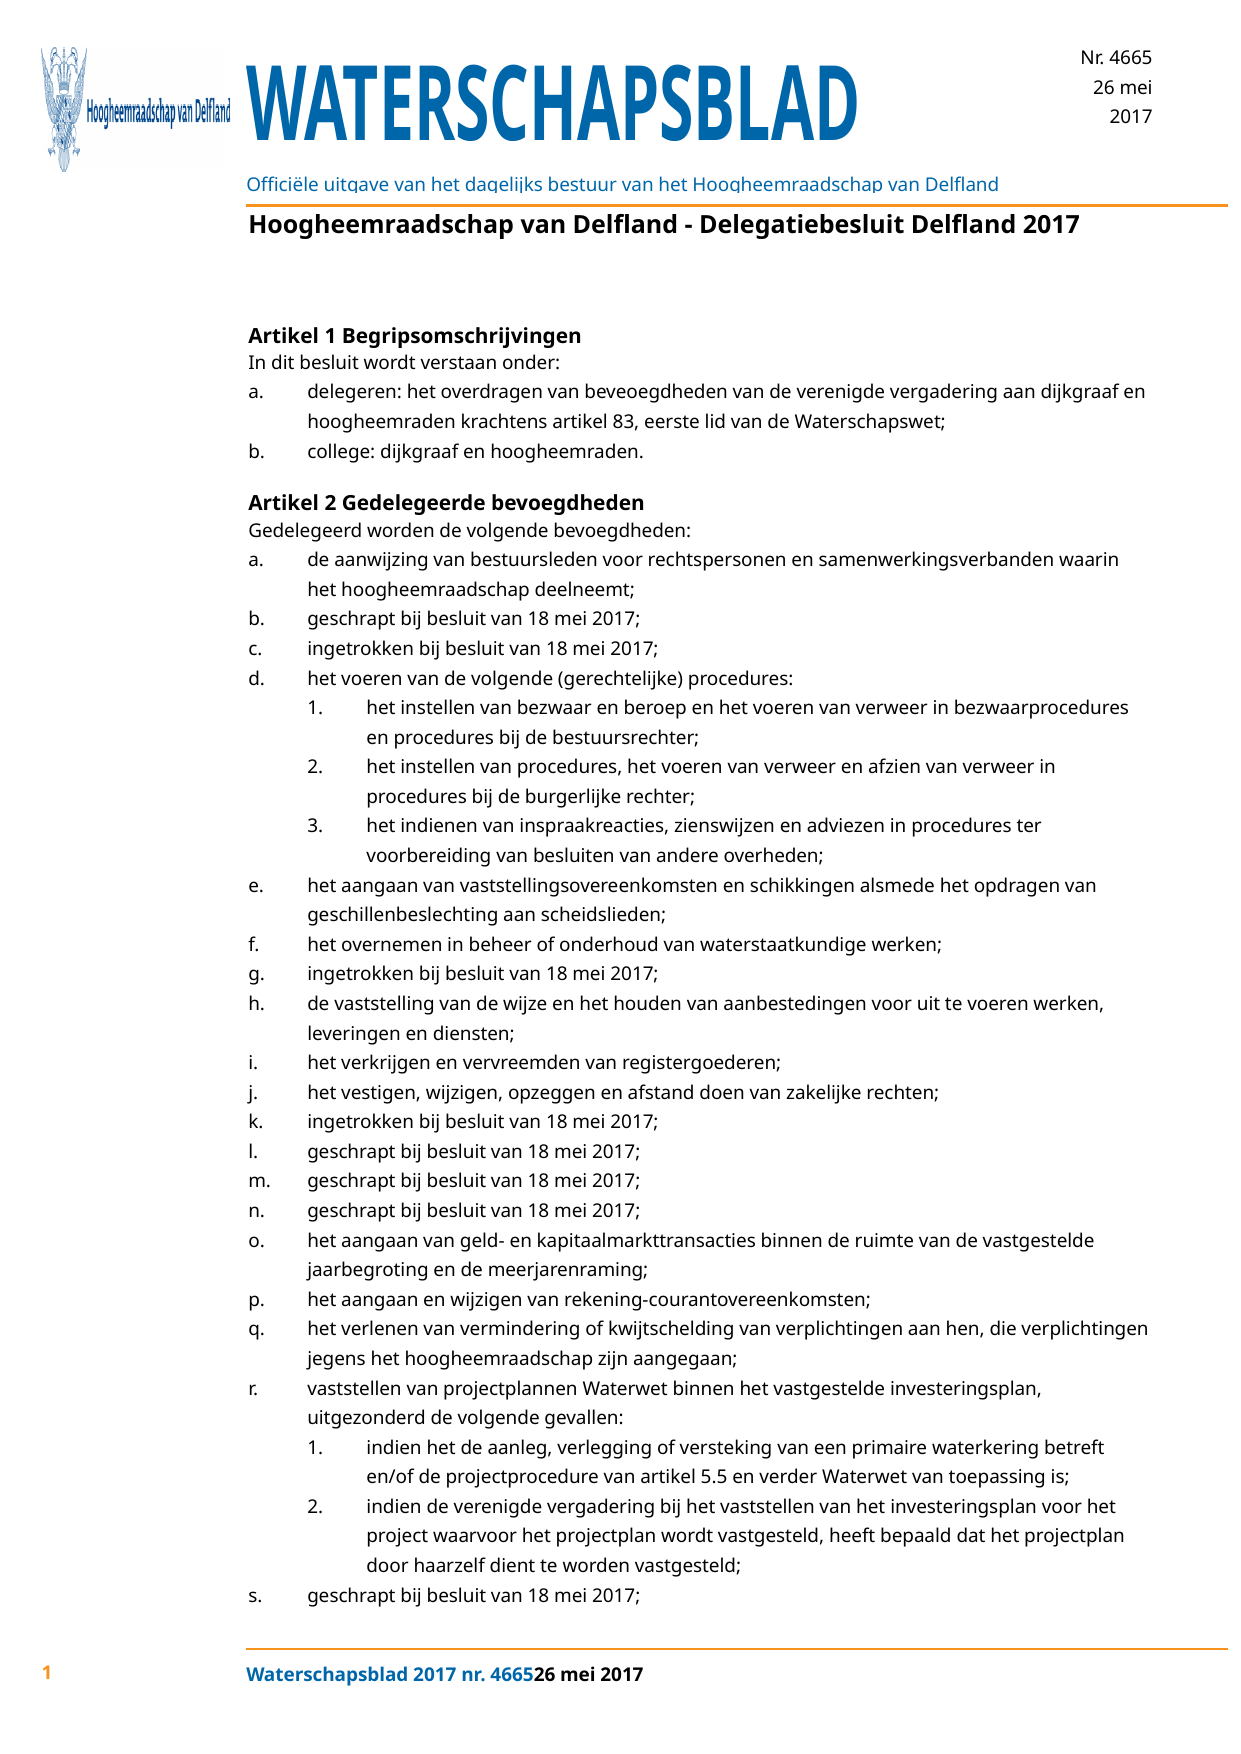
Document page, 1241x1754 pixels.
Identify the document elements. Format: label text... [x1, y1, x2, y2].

list het aangaan en wijzigen van rekening-courantovereenkomsten; [248, 1286, 1152, 1312]
list ingetrokken bij besluit van 18 mei 2017; [248, 635, 1152, 661]
list geschrapt bij besluit van 18 mei 2017; [248, 1582, 1152, 1607]
list ingetrokken bij besluit van 18 mei 2017; [248, 1108, 1152, 1134]
list het voeren van de volgende (gerechtelijke) procedures: [248, 665, 1152, 690]
list geschrapt bij besluit van 18 mei 2017; [248, 1138, 1152, 1164]
list het verlenen van vermindering of kwijtschelding van verplichtingen aan hen, die verplichtingen jegens het hoogheemraadschap zijn aangegaan; [248, 1316, 1152, 1371]
list het verkrijgen en vervreemden van registergoederen; [248, 1049, 1152, 1075]
text Hoogheemraadschap van Delfland - Delegatiebesluit Delfland 2017 [248, 207, 1152, 241]
text Gedelegeerd worden de volgende bevoegdheden: [248, 517, 1152, 542]
list college: dijkgraaf en hoogheemraden. [248, 438, 1152, 464]
list indien de verenigde vergadering bij het vaststellen van het investeringsplan voor het project waarvoor het projectplan wordt vastgesteld, heeft bepaald dat het projectplan door haarzelf dient te worden vastgesteld; [307, 1493, 1152, 1578]
list het aangaan van vaststellingsovereenkomsten en schikkingen alsmede het opdragen van geschillenbeslechting aan scheidslieden; [248, 872, 1152, 927]
list het vestigen, wijzigen, opzeggen en afstand doen van zakelijke rechten; [248, 1079, 1152, 1104]
list het overnemen in beheer of onderhoud van waterstaatkundige werken; [248, 931, 1152, 957]
list het instellen van procedures, het voeren van verweer en afzien van verweer in procedures bij de burgerlijke rechter; [307, 753, 1152, 809]
text Artikel 2 Gedelegeerde bevoegdheden [248, 488, 1152, 517]
list het instellen van bezwaar en beroep en het voeren van verweer in bezwaarprocedures en procedures bij de bestuursrechter; [307, 694, 1152, 749]
text Artikel 1 Begripsomschrijvingen [248, 321, 1152, 349]
list de aanwijzing van bestuursleden voor rechtspersonen en samenwerkingsverbanden waarin het hoogheemraadschap deelneemt; [248, 546, 1152, 602]
list het aangaan van geld- en kapitaalmarkttransacties binnen de ruimte van de vastgestelde jaarbegroting en de meerjarenraming; [248, 1227, 1152, 1282]
list geschrapt bij besluit van 18 mei 2017; [248, 1168, 1152, 1193]
text In dit besluit wordt verstaan onder: [248, 349, 1152, 375]
list het indienen van inspraakreacties, zienswijzen en adviezen in procedures ter voorbereiding van besluiten van andere overheden; [307, 813, 1152, 868]
list ingetrokken bij besluit van 18 mei 2017; [248, 961, 1152, 986]
list vaststellen van projectplannen Waterwet binnen het vastgestelde investeringsplan, uitgezonderd de volgende gevallen: [248, 1375, 1152, 1430]
list indien het de aanleg, verlegging of versteking van een primaire waterkering betreft en/of de projectprocedure van artikel 5.5 en verder Waterwet van toepassing is; [307, 1434, 1152, 1489]
list delegeren: het overdragen van beveoegdheden van de verenigde vergadering aan dijkgraaf en hoogheemraden krachtens artikel 83, eerste lid van de Waterschapswet; [248, 379, 1152, 434]
list de vaststelling van de wijze en het houden van aanbestedingen voor uit te voeren werken, leveringen en diensten; [248, 990, 1152, 1045]
list geschrapt bij besluit van 18 mei 2017; [248, 606, 1152, 631]
picture [41, 47, 231, 172]
list geschrapt bij besluit van 18 mei 2017; [248, 1197, 1152, 1223]
